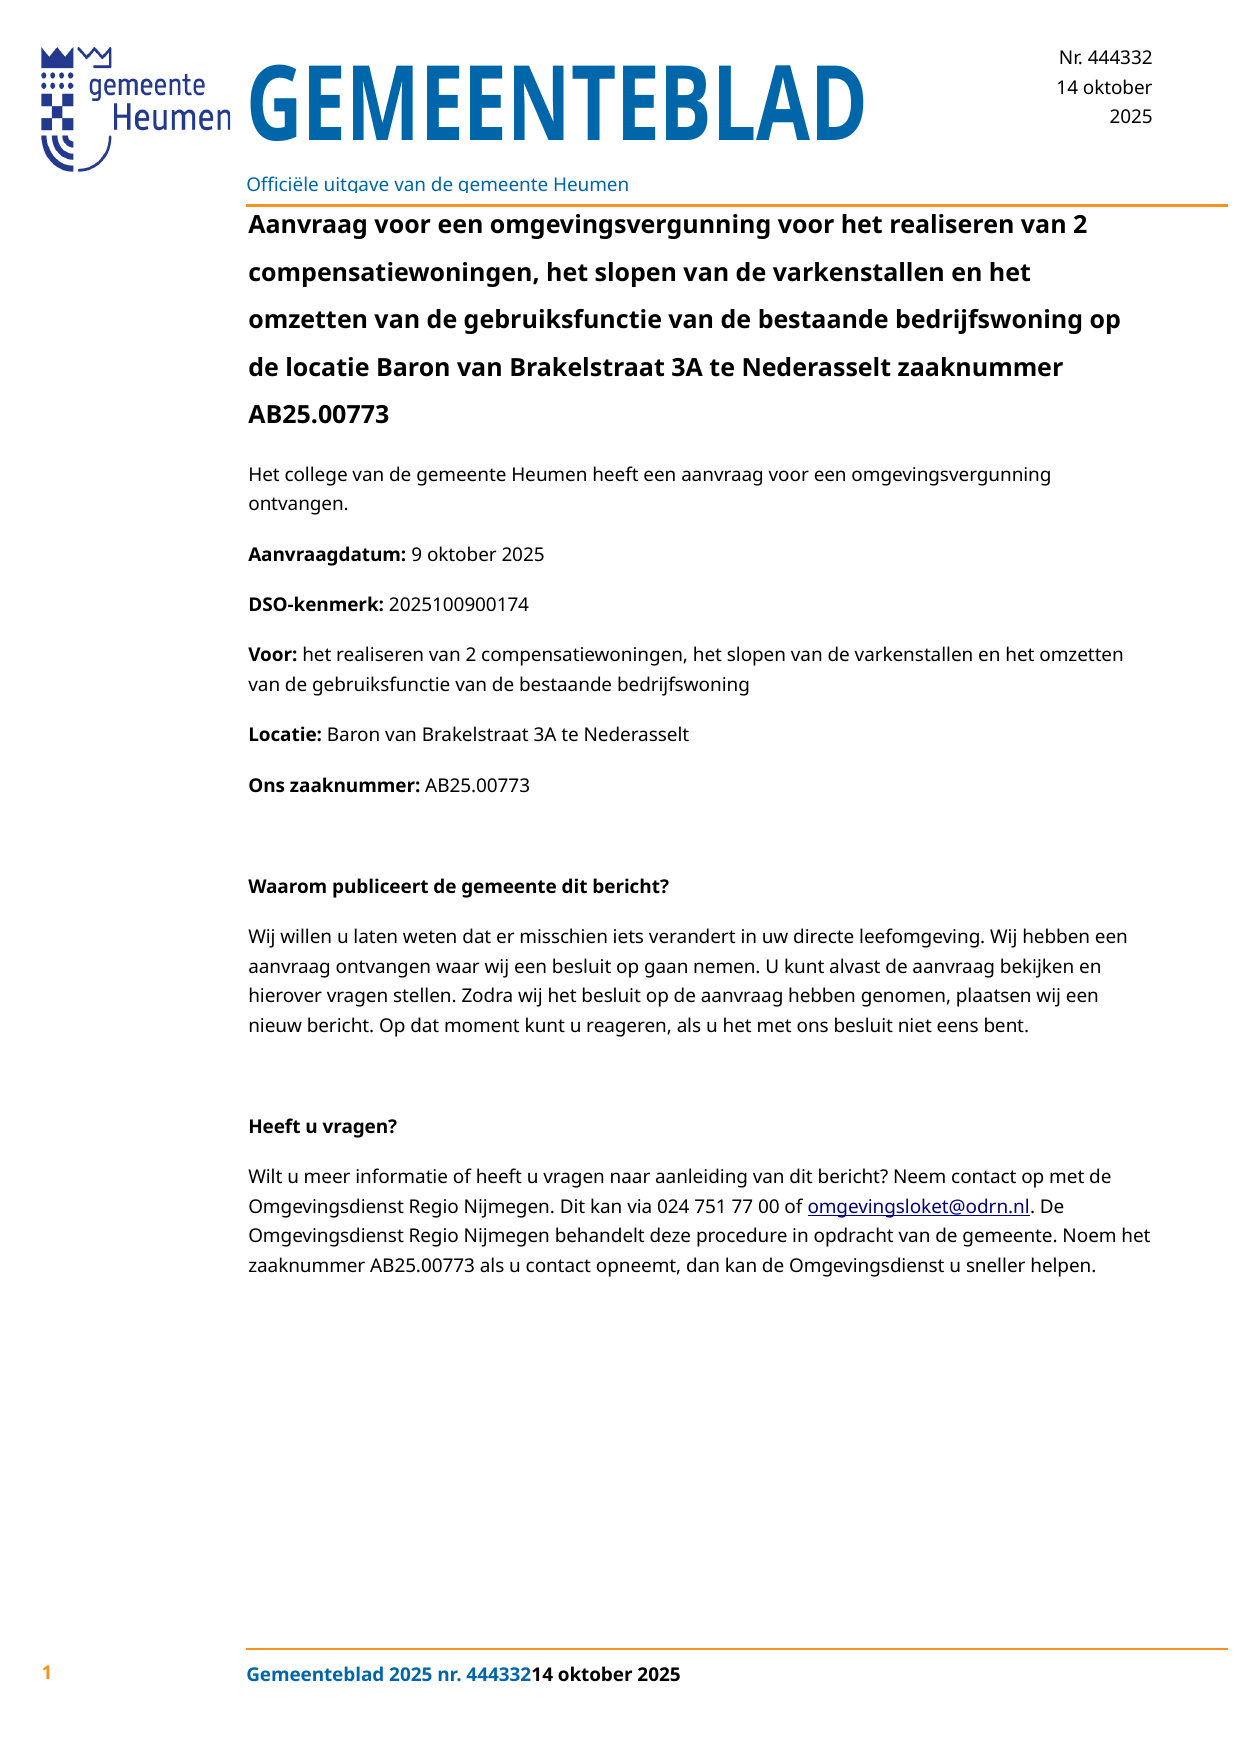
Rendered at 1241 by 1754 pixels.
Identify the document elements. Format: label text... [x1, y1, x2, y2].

text Het college van de gemeente Heumen heeft een aanvraag voor een omgevingsvergunning ontvangen. [248, 461, 1152, 516]
text Wilt u meer informatie of heeft u vragen naar aanleiding van dit bericht? Neem contact op met de Omgevingsdienst Regio Nijmegen. Dit kan via 024 751 77 00 of omgevingsloket@odrn.nl. De Omgevingsdienst Regio Nijmegen behandelt deze procedure in opdracht van de gemeente. Noem het zaaknummer AB25.00773 als u contact opneemt, dan kan de Omgevingsdienst u sneller helpen. [248, 1163, 1152, 1278]
text Wij willen u laten weten dat er misschien iets verandert in uw directe leefomgeving. Wij hebben een aanvraag ontvangen waar wij een besluit op gaan nemen. U kunt alvast de aanvraag bekijken en hierover vragen stellen. Zodra wij het besluit op de aanvraag hebben genomen, plaatsen wij een nieuw bericht. Op dat moment kunt u reageren, als u het met ons besluit niet eens bent. [248, 923, 1152, 1038]
text Waarom publiceert de gemeente dit bericht? [248, 873, 1152, 898]
text Locatie: Baron van Brakelstraat 3A te Nederasselt [248, 722, 1152, 747]
text DSO-kenmerk: 2025100900174 [248, 591, 1152, 617]
text Aanvraag voor een omgevingsvergunning voor het realiseren van 2 compensatiewoningen, het slopen van de varkenstallen en het omzetten van de gebruiksfunctie van de bestaande bedrijfswoning op de locatie Baron van Brakelstraat 3A te Nederasselt zaaknummer AB25.00773 [248, 207, 1152, 431]
text Heeft u vragen? [248, 1113, 1152, 1138]
text Ons zaaknummer: AB25.00773 [248, 772, 1152, 798]
text Aanvraagdatum: 9 oktober 2025 [248, 541, 1152, 566]
picture [41, 47, 231, 172]
text Voor: het realiseren van 2 compensatiewoningen, het slopen van de varkenstallen en het omzetten van de gebruiksfunctie van de bestaande bedrijfswoning [248, 642, 1152, 697]
